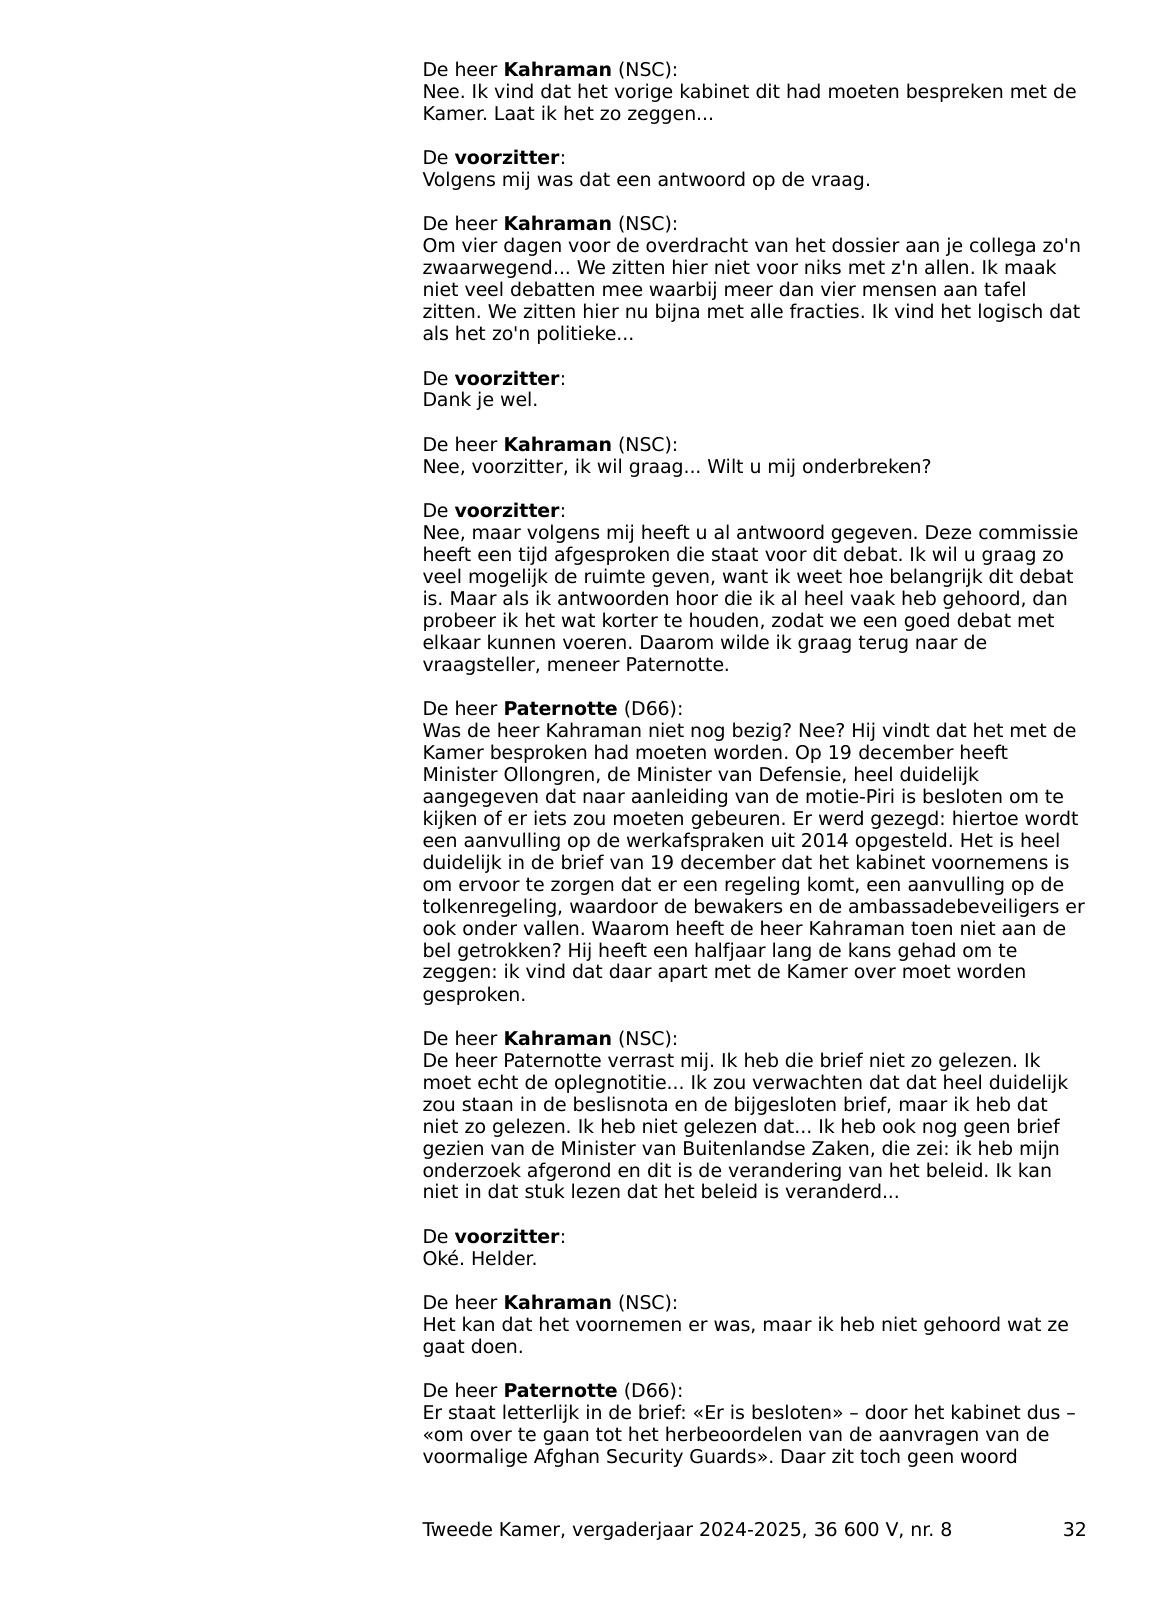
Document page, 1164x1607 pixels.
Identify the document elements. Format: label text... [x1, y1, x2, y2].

text De heer Paternotte (D66): [422, 1380, 1087, 1402]
text De heer Kahraman (NSC): [422, 1292, 1087, 1314]
text Er staat letterlijk in de brief: «Er is besloten» – door het kabinet dus – «om over te gaan tot het herbeoordelen van de aanvragen van de voormalige Afghan Security Guards». Daar zit toch geen woord [422, 1402, 1087, 1468]
text Nee, maar volgens mij heeft u al antwoord gegeven. Deze commissie heeft een tijd afgesproken die staat voor dit debat. Ik wil u graag zo veel mogelijk de ruimte geven, want ik weet hoe belangrijk dit debat is. Maar als ik antwoorden hoor die ik al heel vaak heb gehoord, dan probeer ik het wat korter te houden, zodat we een goed debat met elkaar kunnen voeren. Daarom wilde ik graag terug naar de vraagsteller, meneer Paternotte. [422, 522, 1087, 676]
text De heer Kahraman (NSC): [422, 1028, 1087, 1049]
text Was de heer Kahraman niet nog bezig? Nee? Hij vindt dat het met de Kamer besproken had moeten worden. Op 19 december heeft Minister Ollongren, de Minister van Defensie, heel duidelijk aangegeven dat naar aanleiding van de motie-Piri is besloten om te kijken of er iets zou moeten gebeuren. Er werd gezegd: hiertoe wordt een aanvulling op de werkafspraken uit 2014 opgesteld. Het is heel duidelijk in de brief van 19 december dat het kabinet voornemens is om ervoor te zorgen dat er een regeling komt, een aanvulling op de tolkenregeling, waardoor de bewakers en de ambassadebeveiligers er ook onder vallen. Waarom heeft de heer Kahraman toen niet aan de bel getrokken? Hij heeft een halfjaar lang de kans gehad om te zeggen: ik vind dat daar apart met de Kamer over moet worden gesproken. [422, 720, 1087, 1005]
text De voorzitter: [422, 147, 1087, 169]
text De voorzitter: [422, 500, 1087, 522]
text Nee. Ik vind dat het vorige kabinet dit had moeten bespreken met de Kamer. Laat ik het zo zeggen... [422, 81, 1087, 125]
text Om vier dagen voor de overdracht van het dossier aan je collega zo'n zwaarwegend... We zitten hier niet voor niks met z'n allen. Ik maak niet veel debatten mee waarbij meer dan vier mensen aan tafel zitten. We zitten hier nu bijna met alle fracties. Ik vind het logisch dat als het zo'n politieke... [422, 235, 1087, 345]
text Het kan dat het voornemen er was, maar ik heb niet gehoord wat ze gaat doen. [422, 1314, 1087, 1358]
text De heer Paternotte verrast mij. Ik heb die brief niet zo gelezen. Ik moet echt de oplegnotitie... Ik zou verwachten dat dat heel duidelijk zou staan in de beslisnota en de bijgesloten brief, maar ik heb dat niet zo gelezen. Ik heb niet gelezen dat... Ik heb ook nog geen brief gezien van de Minister van Buitenlandse Zaken, die zei: ik heb mijn onderzoek afgerond en dit is de verandering van het beleid. Ik kan niet in dat stuk lezen dat het beleid is veranderd... [422, 1049, 1087, 1203]
text De heer Kahraman (NSC): [422, 59, 1087, 81]
text Oké. Helder. [422, 1248, 1087, 1269]
text De voorzitter: [422, 367, 1087, 389]
text Dank je wel. [422, 389, 1087, 411]
text Nee, voorzitter, ik wil graag... Wilt u mij onderbreken? [422, 456, 1087, 477]
text De voorzitter: [422, 1226, 1087, 1248]
text Volgens mij was dat een antwoord op de vraag. [422, 169, 1087, 191]
text De heer Kahraman (NSC): [422, 433, 1087, 456]
text De heer Kahraman (NSC): [422, 213, 1087, 235]
text De heer Paternotte (D66): [422, 698, 1087, 720]
